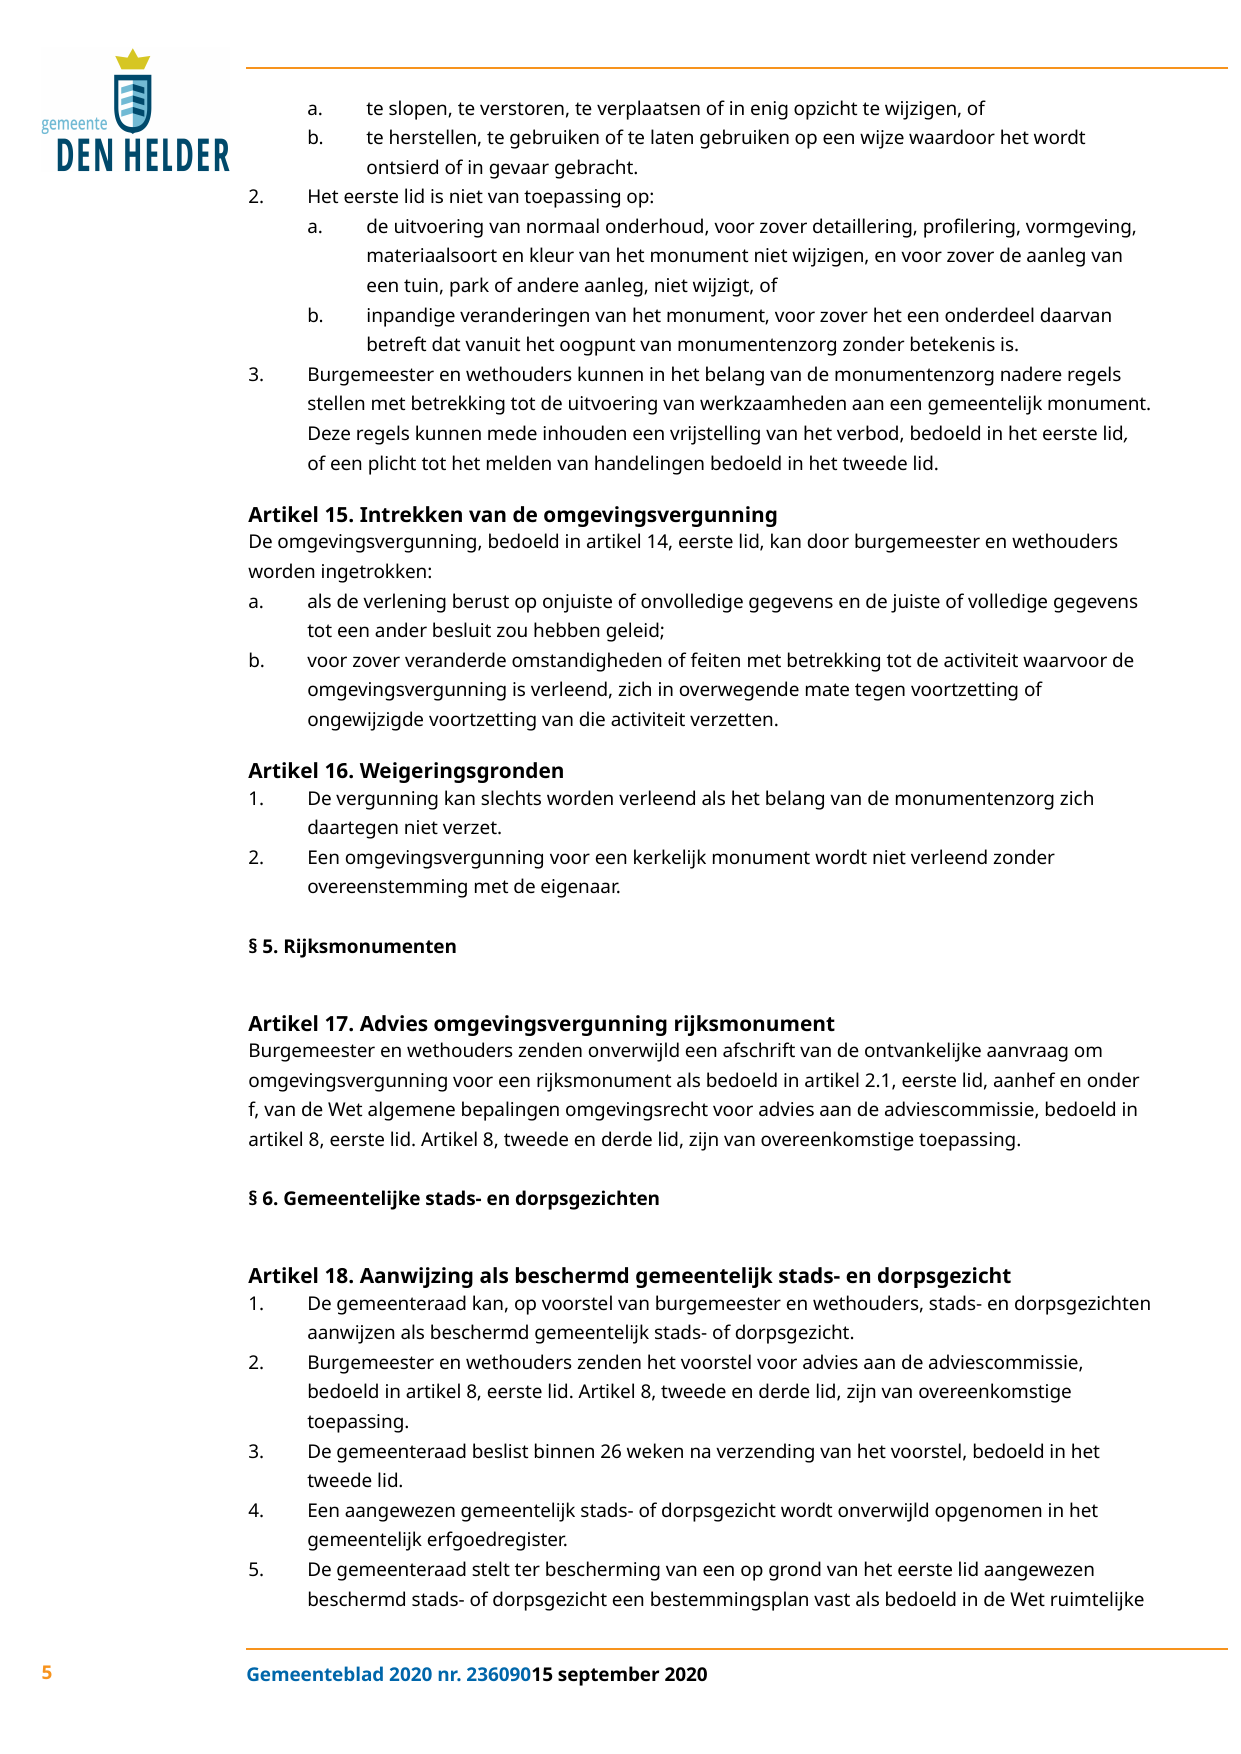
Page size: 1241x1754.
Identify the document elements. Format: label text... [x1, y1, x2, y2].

list Een aangewezen gemeentelijk stads- of dorpsgezicht wordt onverwijld opgenomen in het gemeentelijk erfgoedregister. [248, 1497, 1152, 1552]
list inpandige veranderingen van het monument, voor zover het een onderdeel daarvan betreft dat vanuit het oogpunt van monumentenzorg zonder betekenis is. [307, 302, 1152, 357]
picture [220, 160, 224, 172]
list te herstellen, te gebruiken of te laten gebruiken op een wijze waardoor het wordt ontsierd of in gevaar gebracht. [307, 124, 1152, 180]
list De gemeenteraad stelt ter bescherming van een op grond van het eerste lid aangewezen beschermd stads- of dorpsgezicht een bestemmingsplan vast als bedoeld in de Wet ruimtelijke [248, 1556, 1152, 1612]
picture [130, 157, 135, 172]
list De gemeenteraad beslist binnen 26 weken na verzending van het voorstel, bedoeld in het tweede lid. [248, 1438, 1152, 1493]
list Burgemeester en wethouders zenden het voorstel voor advies aan de adviescommissie, bedoeld in artikel 8, eerste lid. Artikel 8, tweede en derde lid, zijn van overeenkomstige toepassing. [248, 1349, 1152, 1434]
text De omgevingsvergunning, bedoeld in artikel 14, eerste lid, kan door burgemeester en wethouders worden ingetrokken: [248, 529, 1152, 584]
list Een omgevingsvergunning voor een kerkelijk monument wordt niet verleend zonder overeenstemming met de eigenaar. [248, 844, 1152, 899]
list te slopen, te verstoren, te verplaatsen of in enig opzicht te wijzigen, of [307, 95, 1152, 121]
list De vergunning kan slechts worden verleend als het belang van de monumentenzorg zich daartegen niet verzet. [248, 785, 1152, 840]
text Burgemeester en wethouders zenden onverwijld een afschrift van de ontvankelijke aanvraag om omgevingsvergunning voor een rijksmonument als bedoeld in artikel 2.1, eerste lid, aanhef en onder f, van de Wet algemene bepalingen omgevingsrecht voor advies aan de adviescommissie, bedoeld in artikel 8, eerste lid. Artikel 8, tweede en derde lid, zijn van overeenkomstige toepassing. [248, 1037, 1152, 1152]
list De gemeenteraad kan, op voorstel van burgemeester en wethouders, stads- en dorpsgezichten aanwijzen als beschermd gemeentelijk stads- of dorpsgezicht. [248, 1290, 1152, 1345]
list Burgemeester en wethouders kunnen in het belang van de monumentenzorg nadere regels stellen met betrekking tot de uitvoering van werkzaamheden aan een gemeentelijk monument. Deze regels kunnen mede inhouden een vrijstelling van het verbod, bedoeld in het eerste lid, of een plicht tot het melden van handelingen bedoeld in het tweede lid. [248, 361, 1152, 476]
picture [41, 47, 231, 172]
text Artikel 17. Advies omgevingsvergunning rijksmonument [248, 1009, 1152, 1037]
list als de verlening berust op onjuiste of onvolledige gegevens en de juiste of volledige gegevens tot een ander besluit zou hebben geleid; [248, 588, 1152, 643]
list de uitvoering van normaal onderhoud, voor zover detaillering, profilering, vormgeving, materiaalsoort en kleur van het monument niet wijzigen, en voor zover de aanleg van een tuin, park of andere aanleg, niet wijzigt, of [307, 213, 1152, 298]
list voor zover veranderde omstandigheden of feiten met betrekking tot de activiteit waarvoor de omgevingsvergunning is verleend, zich in overwegende mate tegen voortzetting of ongewijzigde voortzetting van die activiteit verzetten. [248, 647, 1152, 732]
text § 5. Rijksmonumenten [248, 933, 1152, 959]
text § 6. Gemeentelijke stads- en dorpsgezichten [248, 1185, 1152, 1211]
text Artikel 16. Weigeringsgronden [248, 757, 1152, 785]
list Het eerste lid is niet van toepassing op: [248, 183, 1152, 209]
text Artikel 15. Intrekken van de omgevingsvergunning [248, 500, 1152, 529]
picture [63, 144, 68, 165]
text Artikel 18. Aanwijzing als beschermd gemeentelijk stads- en dorpsgezicht [248, 1262, 1152, 1290]
picture [100, 154, 106, 172]
picture [182, 144, 187, 165]
